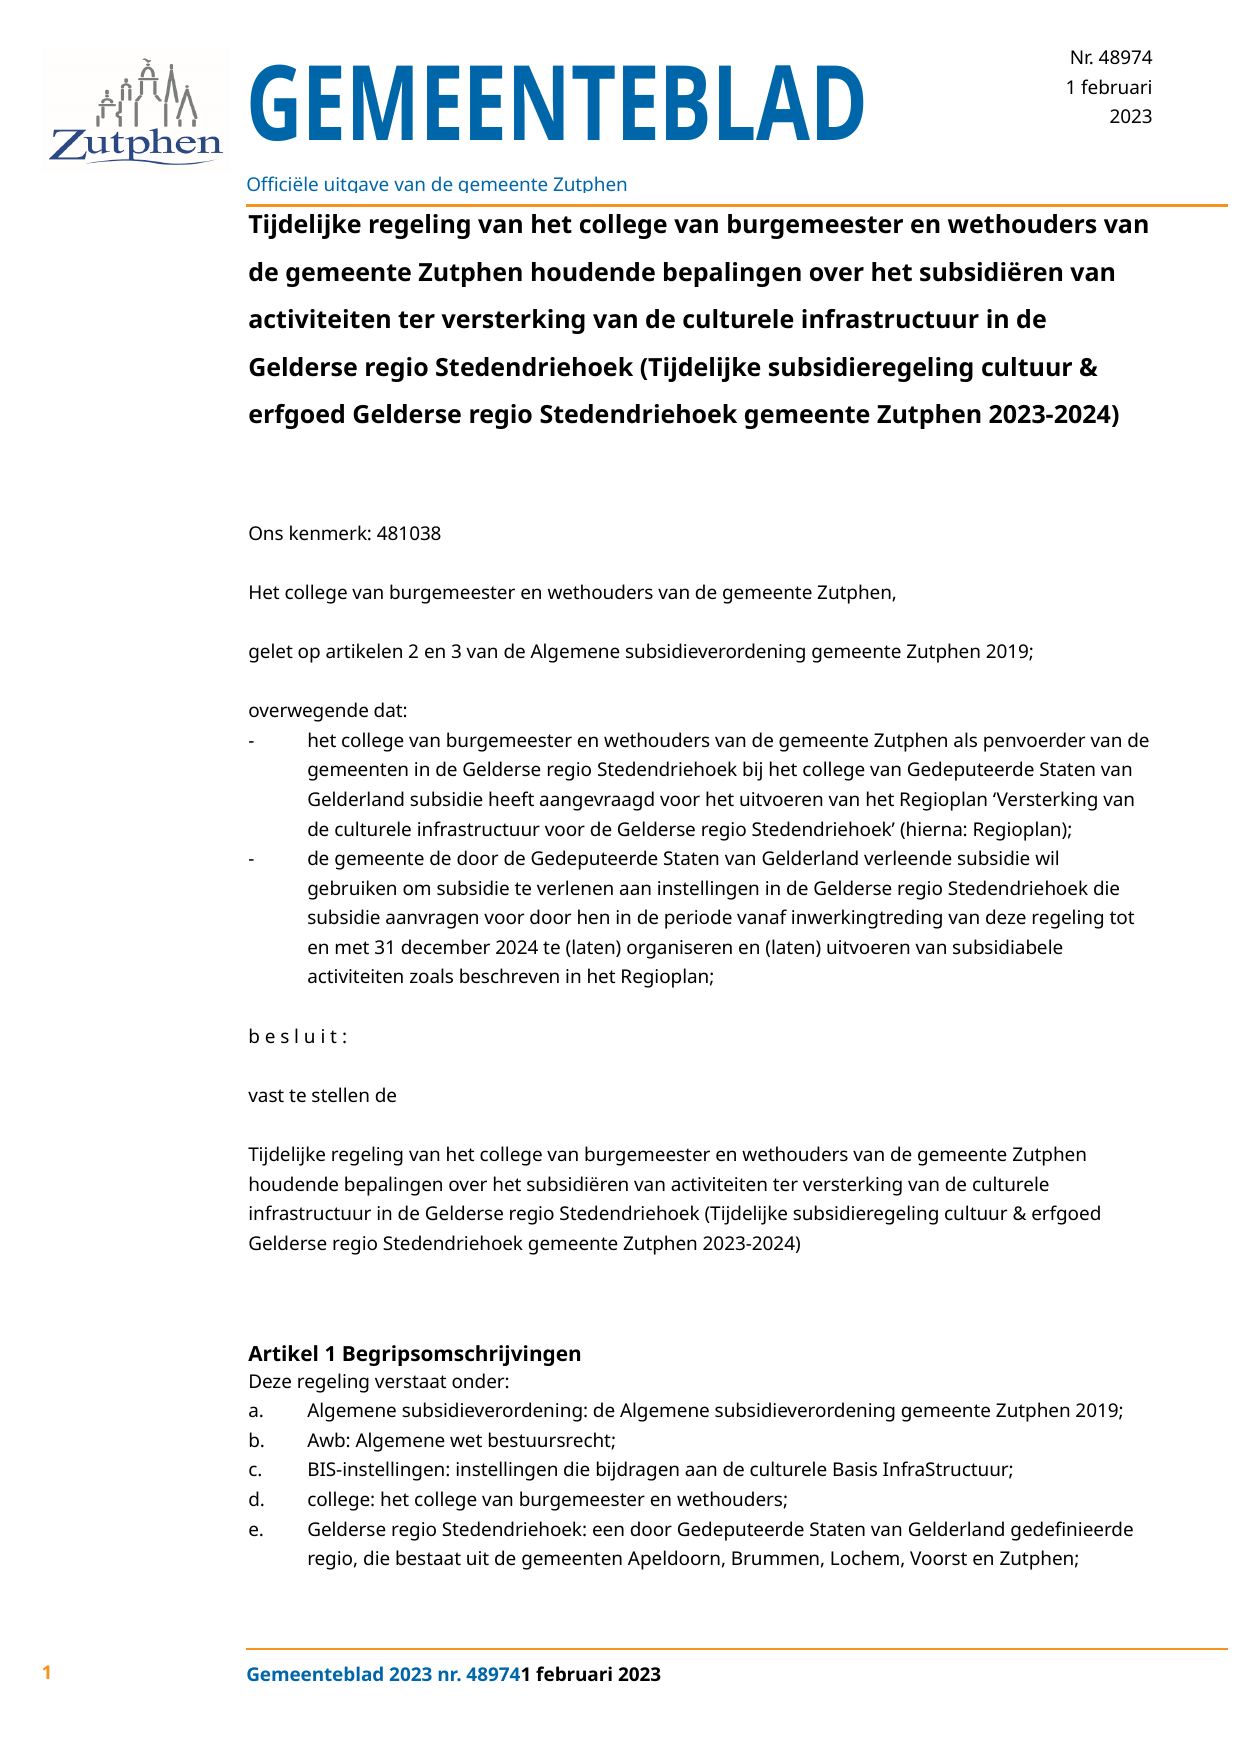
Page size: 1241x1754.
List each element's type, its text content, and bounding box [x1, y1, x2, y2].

text Tijdelijke regeling van het college van burgemeester en wethouders van de gemeente Zutphen houdende bepalingen over het subsidiëren van activiteiten ter versterking van de culturele infrastructuur in de Gelderse regio Stedendriehoek (Tijdelijke subsidieregeling cultuur & erfgoed Gelderse regio Stedendriehoek gemeente Zutphen 2023-2024) [248, 207, 1152, 431]
text Tijdelijke regeling van het college van burgemeester en wethouders van de gemeente Zutphen houdende bepalingen over het subsidiëren van activiteiten ter versterking van de culturele infrastructuur in de Gelderse regio Stedendriehoek (Tijdelijke subsidieregeling cultuur & erfgoed Gelderse regio Stedendriehoek gemeente Zutphen 2023-2024) [248, 1141, 1152, 1256]
list college: het college van burgemeester en wethouders; [248, 1486, 1152, 1512]
text b e s l u i t : [248, 1023, 1152, 1048]
list BIS-instellingen: instellingen die bijdragen aan de culturele Basis InfraStructuur; [248, 1457, 1152, 1482]
text Deze regeling verstaat onder: [248, 1368, 1152, 1394]
text vast te stellen de [248, 1082, 1152, 1108]
text Ons kenmerk: 481038 [248, 520, 1152, 546]
text gelet op artikelen 2 en 3 van de Algemene subsidieverordening gemeente Zutphen 2019; [248, 638, 1152, 664]
list Algemene subsidieverordening: de Algemene subsidieverordening gemeente Zutphen 2019; [248, 1397, 1152, 1423]
picture [41, 47, 231, 172]
list het college van burgemeester en wethouders van de gemeente Zutphen als penvoerder van de gemeenten in de Gelderse regio Stedendriehoek bij het college van Gedeputeerde Staten van Gelderland subsidie heeft aangevraagd voor het uitvoeren van het Regioplan ‘Versterking van de culturele infrastructuur voor de Gelderse regio Stedendriehoek’ (hierna: Regioplan); [248, 727, 1152, 841]
list Awb: Algemene wet bestuursrecht; [248, 1427, 1152, 1453]
text overwegende dat: [248, 697, 1152, 723]
text Het college van burgemeester en wethouders van de gemeente Zutphen, [248, 579, 1152, 605]
list de gemeente de door de Gedeputeerde Staten van Gelderland verleende subsidie wil gebruiken om subsidie te verlenen aan instellingen in de Gelderse regio Stedendriehoek die subsidie aanvragen voor door hen in de periode vanaf inwerkingtreding van deze regeling tot en met 31 december 2024 te (laten) organiseren en (laten) uitvoeren van subsidiabele activiteiten zoals beschreven in het Regioplan; [248, 845, 1152, 989]
text Artikel 1 Begripsomschrijvingen [248, 1339, 1152, 1368]
list Gelderse regio Stedendriehoek: een door Gedeputeerde Staten van Gelderland gedefinieerde regio, die bestaat uit de gemeenten Apeldoorn, Brummen, Lochem, Voorst en Zutphen; [248, 1516, 1152, 1571]
